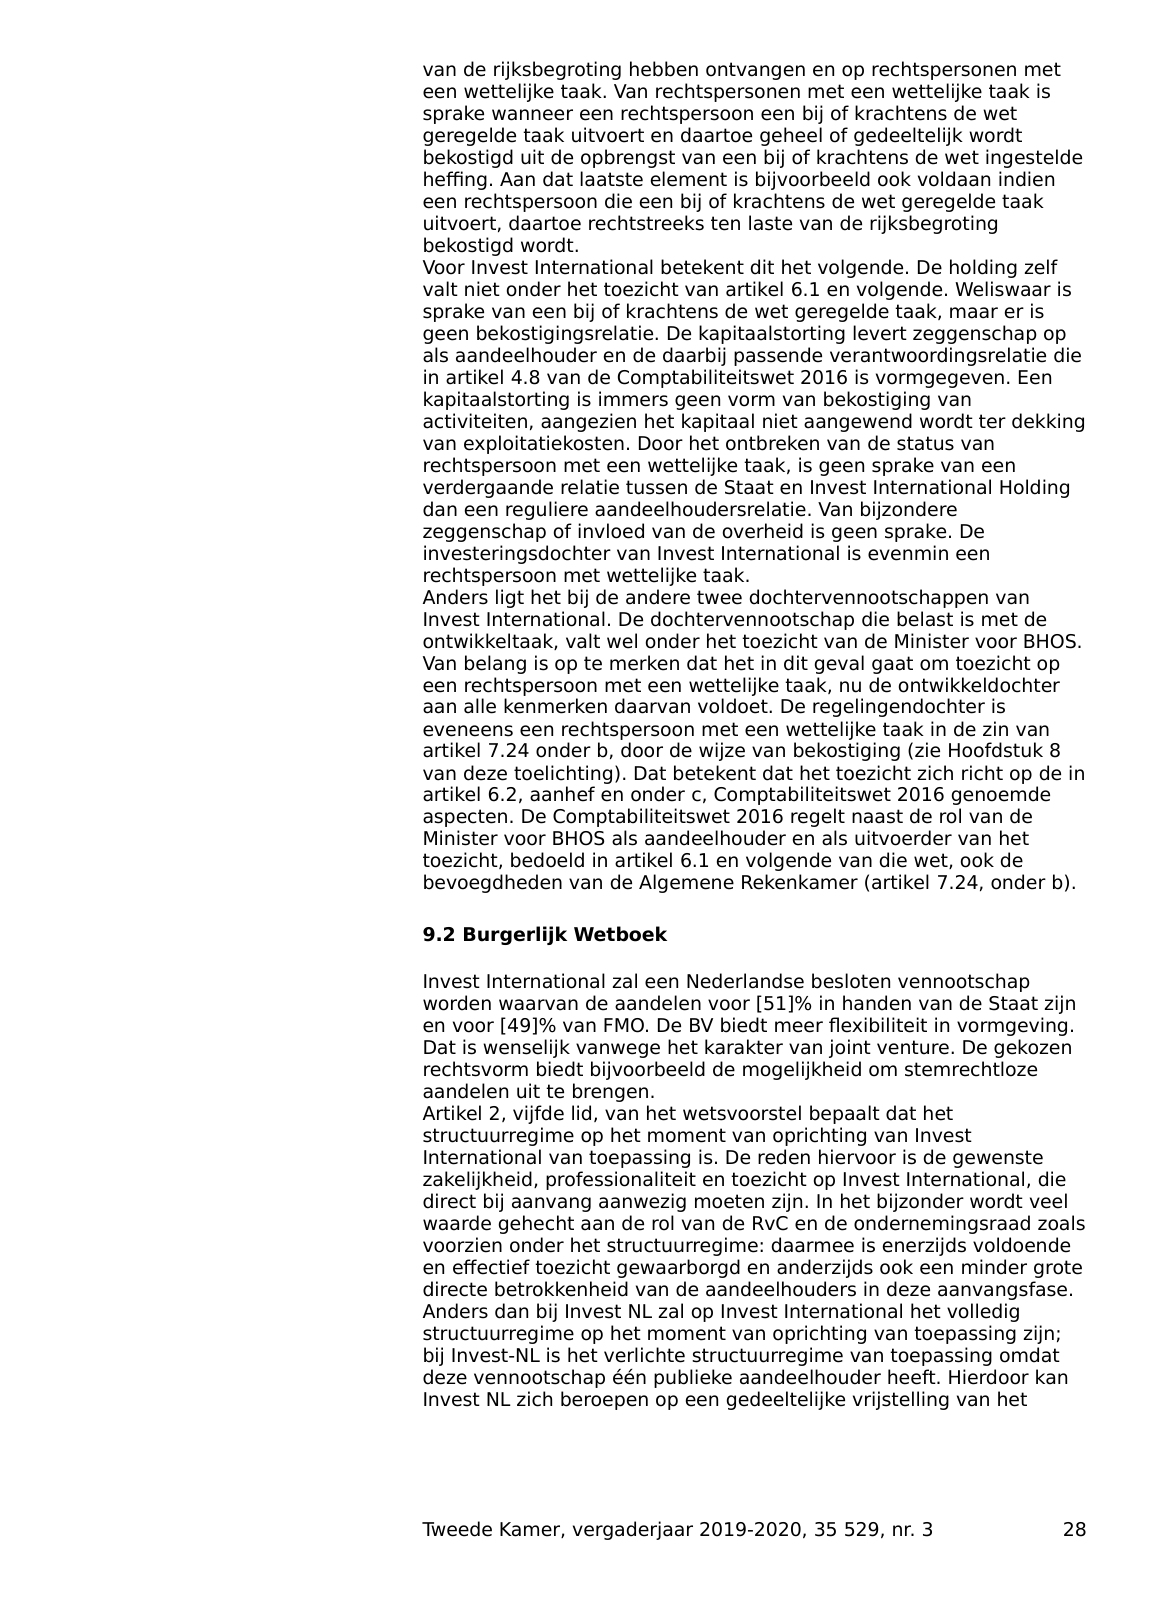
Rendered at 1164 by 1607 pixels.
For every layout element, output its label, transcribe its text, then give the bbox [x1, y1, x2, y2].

subtitle 9.2 Burgerlijk Wetboek [422, 924, 1087, 946]
text Anders dan bij Invest NL zal op Invest International het volledig structuurregime op het moment van oprichting van toepassing zijn; bij Invest-NL is het verlichte structuurregime van toepassing omdat deze vennootschap één publieke aandeelhouder heeft. Hierdoor kan Invest NL zich beroepen op een gedeeltelijke vrijstelling van het [422, 1301, 1087, 1411]
text van de rijksbegroting hebben ontvangen en op rechtspersonen met een wettelijke taak. Van rechtspersonen met een wettelijke taak is sprake wanneer een rechtspersoon een bij of krachtens de wet geregelde taak uitvoert en daartoe geheel of gedeeltelijk wordt bekostigd uit de opbrengst van een bij of krachtens de wet ingestelde heffing. Aan dat laatste element is bijvoorbeeld ook voldaan indien een rechtspersoon die een bij of krachtens de wet geregelde taak uitvoert, daartoe rechtstreeks ten laste van de rijksbegroting bekostigd wordt. [422, 59, 1087, 257]
text Anders ligt het bij de andere twee dochtervennootschappen van Invest International. De dochtervennootschap die belast is met de ontwikkeltaak, valt wel onder het toezicht van de Minister voor BHOS. Van belang is op te merken dat het in dit geval gaat om toezicht op een rechtspersoon met een wettelijke taak, nu de ontwikkeldochter aan alle kenmerken daarvan voldoet. De regelingendochter is eveneens een rechtspersoon met een wettelijke taak in de zin van artikel 7.24 onder b, door de wijze van bekostiging (zie Hoofdstuk 8 van deze toelichting). Dat betekent dat het toezicht zich richt op de in artikel 6.2, aanhef en onder c, Comptabiliteitswet 2016 genoemde aspecten. De Comptabiliteitswet 2016 regelt naast de rol van de Minister voor BHOS als aandeelhouder en als uitvoerder van het toezicht, bedoeld in artikel 6.1 en volgende van die wet, ook de bevoegdheden van de Algemene Rekenkamer (artikel 7.24, onder b). [422, 587, 1087, 894]
text Invest International zal een Nederlandse besloten vennootschap worden waarvan de aandelen voor [51]% in handen van de Staat zijn en voor [49]% van FMO. De BV biedt meer flexibiliteit in vormgeving. Dat is wenselijk vanwege het karakter van joint venture. De gekozen rechtsvorm biedt bijvoorbeeld de mogelijkheid om stemrechtloze aandelen uit te brengen. [422, 971, 1087, 1103]
text Artikel 2, vijfde lid, van het wetsvoorstel bepaalt dat het structuurregime op het moment van oprichting van Invest International van toepassing is. De reden hiervoor is de gewenste zakelijkheid, professionaliteit en toezicht op Invest International, die direct bij aanvang aanwezig moeten zijn. In het bijzonder wordt veel waarde gehecht aan de rol van de RvC en de ondernemingsraad zoals voorzien onder het structuurregime: daarmee is enerzijds voldoende en effectief toezicht gewaarborgd en anderzijds ook een minder grote directe betrokkenheid van de aandeelhouders in deze aanvangsfase. [422, 1103, 1087, 1301]
text Voor Invest International betekent dit het volgende. De holding zelf valt niet onder het toezicht van artikel 6.1 en volgende. Weliswaar is sprake van een bij of krachtens de wet geregelde taak, maar er is geen bekostigingsrelatie. De kapitaalstorting levert zeggenschap op als aandeelhouder en de daarbij passende verantwoordingsrelatie die in artikel 4.8 van de Comptabiliteitswet 2016 is vormgegeven. Een kapitaalstorting is immers geen vorm van bekostiging van activiteiten, aangezien het kapitaal niet aangewend wordt ter dekking van exploitatiekosten. Door het ontbreken van de status van rechtspersoon met een wettelijke taak, is geen sprake van een verdergaande relatie tussen de Staat en Invest International Holding dan een reguliere aandeelhoudersrelatie. Van bijzondere zeggenschap of invloed van de overheid is geen sprake. De investeringsdochter van Invest International is evenmin een rechtspersoon met wettelijke taak. [422, 257, 1087, 587]
